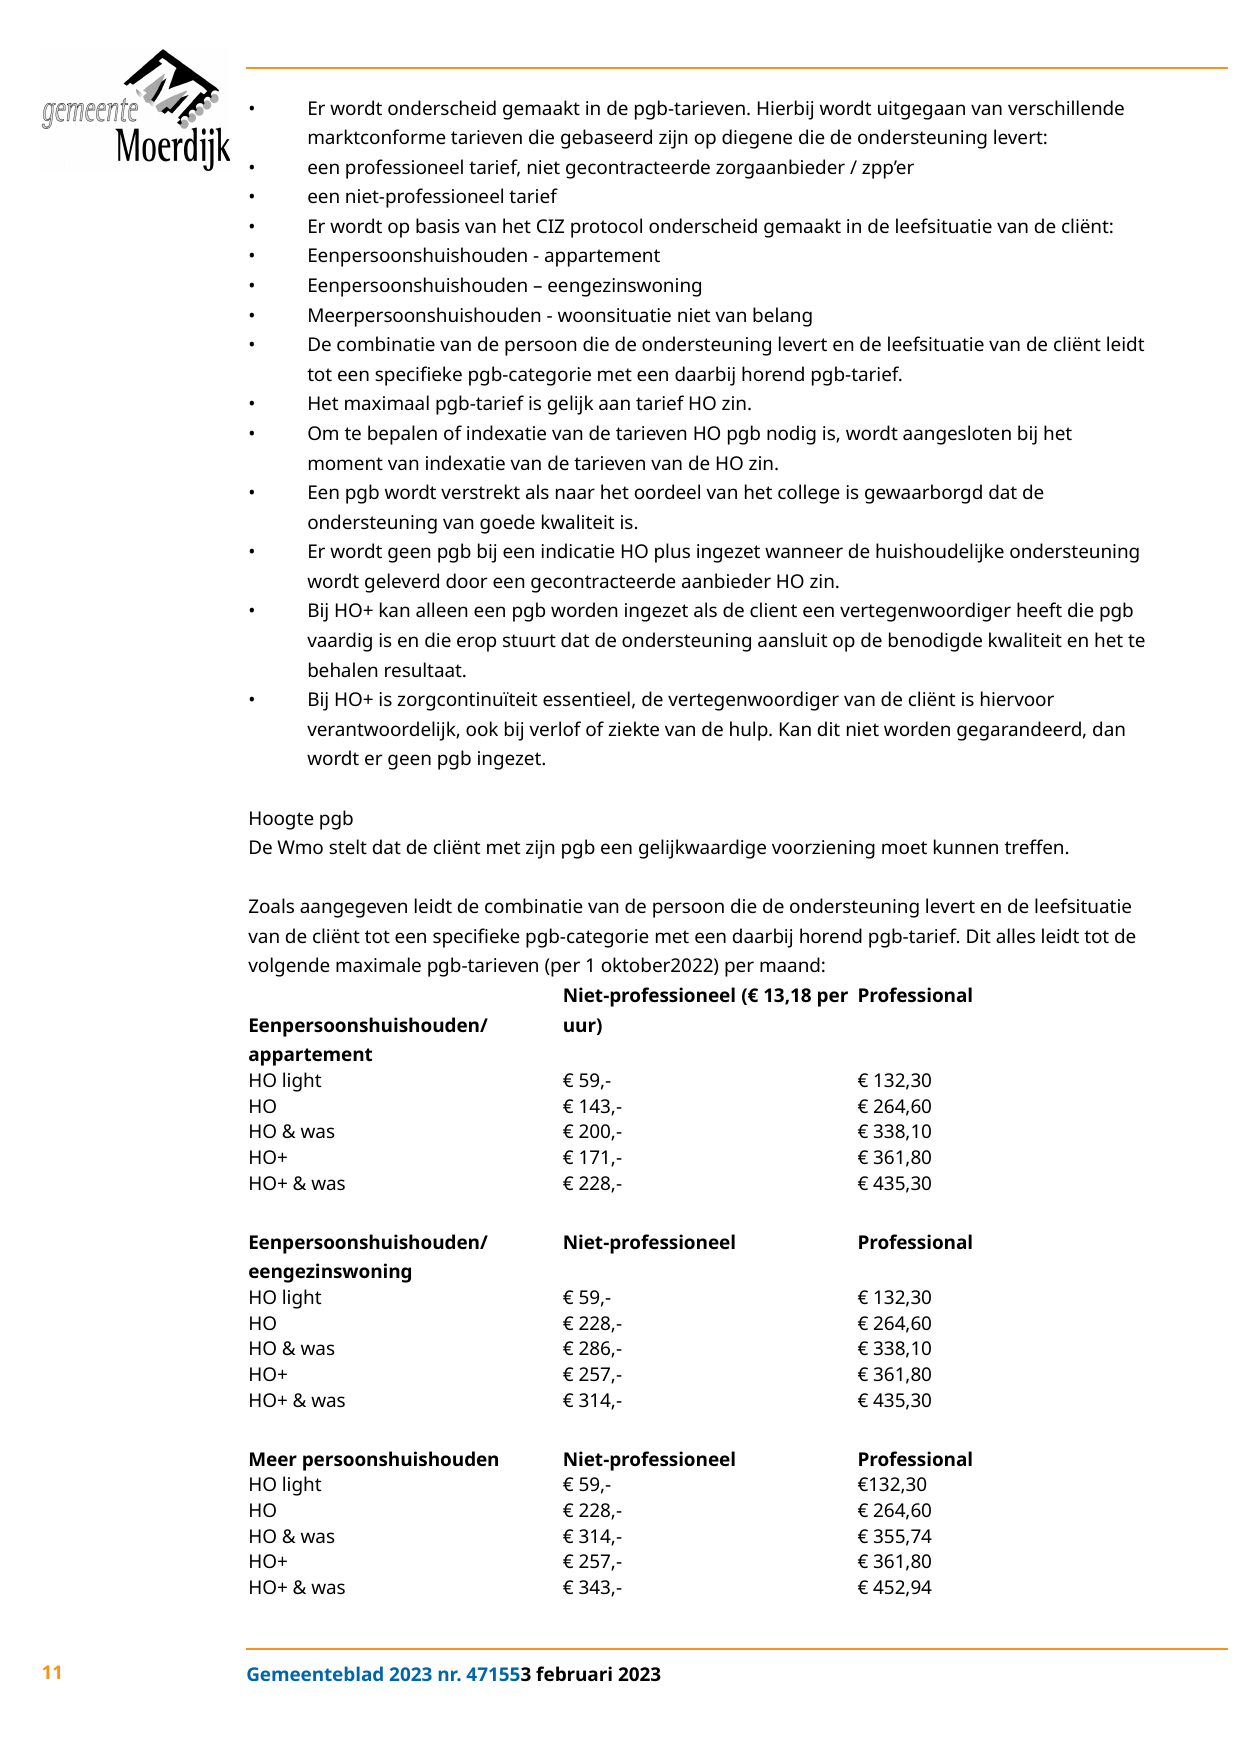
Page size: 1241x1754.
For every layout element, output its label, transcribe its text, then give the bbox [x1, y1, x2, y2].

table_cell HO [248, 1497, 563, 1523]
table_header Niet-professioneel [563, 1446, 857, 1471]
table_header Professional [857, 1446, 1152, 1471]
list Bij HO+ kan alleen een pgb worden ingezet als de client een vertegenwoordiger heeft die pgb vaardig is en die erop stuurt dat de ondersteuning aansluit op de benodigde kwaliteit en het te behalen resultaat. [248, 598, 1152, 683]
table_cell € 264,60 [857, 1497, 1152, 1523]
table_cell € 59,- [563, 1067, 857, 1093]
list een niet-professioneel tarief [248, 183, 1152, 209]
table_cell € 355,74 [857, 1523, 1152, 1549]
list Een pgb wordt verstrekt als naar het oordeel van het college is gewaarborgd dat de ondersteuning van goede kwaliteit is. [248, 479, 1152, 535]
table_cell € 59,- [563, 1284, 857, 1310]
table_cell HO [248, 1093, 563, 1119]
table_cell HO+ & was [248, 1574, 563, 1600]
table_cell HO light [248, 1471, 563, 1497]
table_cell HO light [248, 1067, 563, 1093]
table_cell € 314,- [563, 1523, 857, 1549]
table_cell HO light [248, 1284, 563, 1310]
list Er wordt op basis van het CIZ protocol onderscheid gemaakt in de leefsituatie van de cliënt: [248, 213, 1152, 239]
table_cell € 171,- [563, 1145, 857, 1170]
list Er wordt onderscheid gemaakt in de pgb-tarieven. Hierbij wordt uitgegaan van verschillende marktconforme tarieven die gebaseerd zijn op diegene die de ondersteuning levert: [248, 95, 1152, 150]
text De Wmo stelt dat de cliënt met zijn pgb een gelijkwaardige voorziening moet kunnen treffen. [248, 834, 1152, 860]
table_cell € 343,- [563, 1574, 857, 1600]
table_cell € 435,30 [857, 1170, 1152, 1196]
table_header Niet-professioneel [563, 1229, 857, 1284]
list Bij HO+ is zorgcontinuïteit essentieel, de vertegenwoordiger van de cliënt is hiervoor verantwoordelijk, ook bij verlof of ziekte van de hulp. Kan dit niet worden gegarandeerd, dan wordt er geen pgb ingezet. [248, 686, 1152, 771]
table_cell HO+ & was [248, 1387, 563, 1413]
list Eenpersoonshuishouden - appartement [248, 243, 1152, 268]
table_cell € 286,- [563, 1336, 857, 1361]
list Het maximaal pgb-tarief is gelijk aan tarief HO zin. [248, 391, 1152, 416]
table_header Eenpersoonshuishouden/ appartement [248, 983, 563, 1067]
table_cell € 361,80 [857, 1361, 1152, 1387]
table_cell € 228,- [563, 1310, 857, 1336]
table_cell € 257,- [563, 1361, 857, 1387]
table_header Niet-professioneel (€ 13,18 per uur) [563, 983, 857, 1067]
table_cell HO+ [248, 1145, 563, 1170]
text Zoals aangegeven leidt de combinatie van de persoon die de ondersteuning levert en de leefsituatie van de cliënt tot een specifieke pgb-categorie met een daarbij horend pgb-tarief. Dit alles leidt tot de volgende maximale pgb-tarieven (per 1 oktober2022) per maand: [248, 893, 1152, 978]
table_cell HO & was [248, 1119, 563, 1144]
picture [41, 47, 231, 172]
list De combinatie van de persoon die de ondersteuning levert en de leefsituatie van de cliënt leidt tot een specifieke pgb-categorie met een daarbij horend pgb-tarief. [248, 331, 1152, 387]
table_cell HO & was [248, 1336, 563, 1361]
table_cell € 314,- [563, 1387, 857, 1413]
table_cell € 435,30 [857, 1387, 1152, 1413]
table_cell HO & was [248, 1523, 563, 1549]
table_cell HO+ [248, 1361, 563, 1387]
text Hoogte pgb [248, 805, 1152, 831]
table_cell € 132,30 [857, 1067, 1152, 1093]
table_cell € 257,- [563, 1549, 857, 1574]
table_cell € 228,- [563, 1497, 857, 1523]
table_cell € 200,- [563, 1119, 857, 1144]
table_cell €132,30 [857, 1471, 1152, 1497]
table_header Meer persoonshuishouden [248, 1446, 563, 1471]
list Eenpersoonshuishouden – eengezinswoning [248, 272, 1152, 298]
table_header Professional [857, 983, 1152, 1067]
table_cell € 59,- [563, 1471, 857, 1497]
list Er wordt geen pgb bij een indicatie HO plus ingezet wanneer de huishoudelijke ondersteuning wordt geleverd door een gecontracteerde aanbieder HO zin. [248, 538, 1152, 594]
table_cell € 264,60 [857, 1093, 1152, 1119]
table_cell € 264,60 [857, 1310, 1152, 1336]
list Meerpersoonshuishouden - woonsituatie niet van belang [248, 302, 1152, 328]
table_cell € 361,80 [857, 1145, 1152, 1170]
table_cell HO+ & was [248, 1170, 563, 1196]
table_cell € 143,- [563, 1093, 857, 1119]
table_cell € 228,- [563, 1170, 857, 1196]
list Om te bepalen of indexatie van de tarieven HO pgb nodig is, wordt aangesloten bij het moment van indexatie van de tarieven van de HO zin. [248, 420, 1152, 476]
table_header Eenpersoonshuishouden/ eengezinswoning [248, 1229, 563, 1284]
table_cell € 338,10 [857, 1119, 1152, 1144]
table_cell € 452,94 [857, 1574, 1152, 1600]
table_header Professional [857, 1229, 1152, 1284]
table_cell HO [248, 1310, 563, 1336]
table_cell € 132,30 [857, 1284, 1152, 1310]
table_cell € 338,10 [857, 1336, 1152, 1361]
table_cell € 361,80 [857, 1549, 1152, 1574]
list een professioneel tarief, niet gecontracteerde zorgaanbieder / zpp’er [248, 154, 1152, 180]
table_cell HO+ [248, 1549, 563, 1574]
